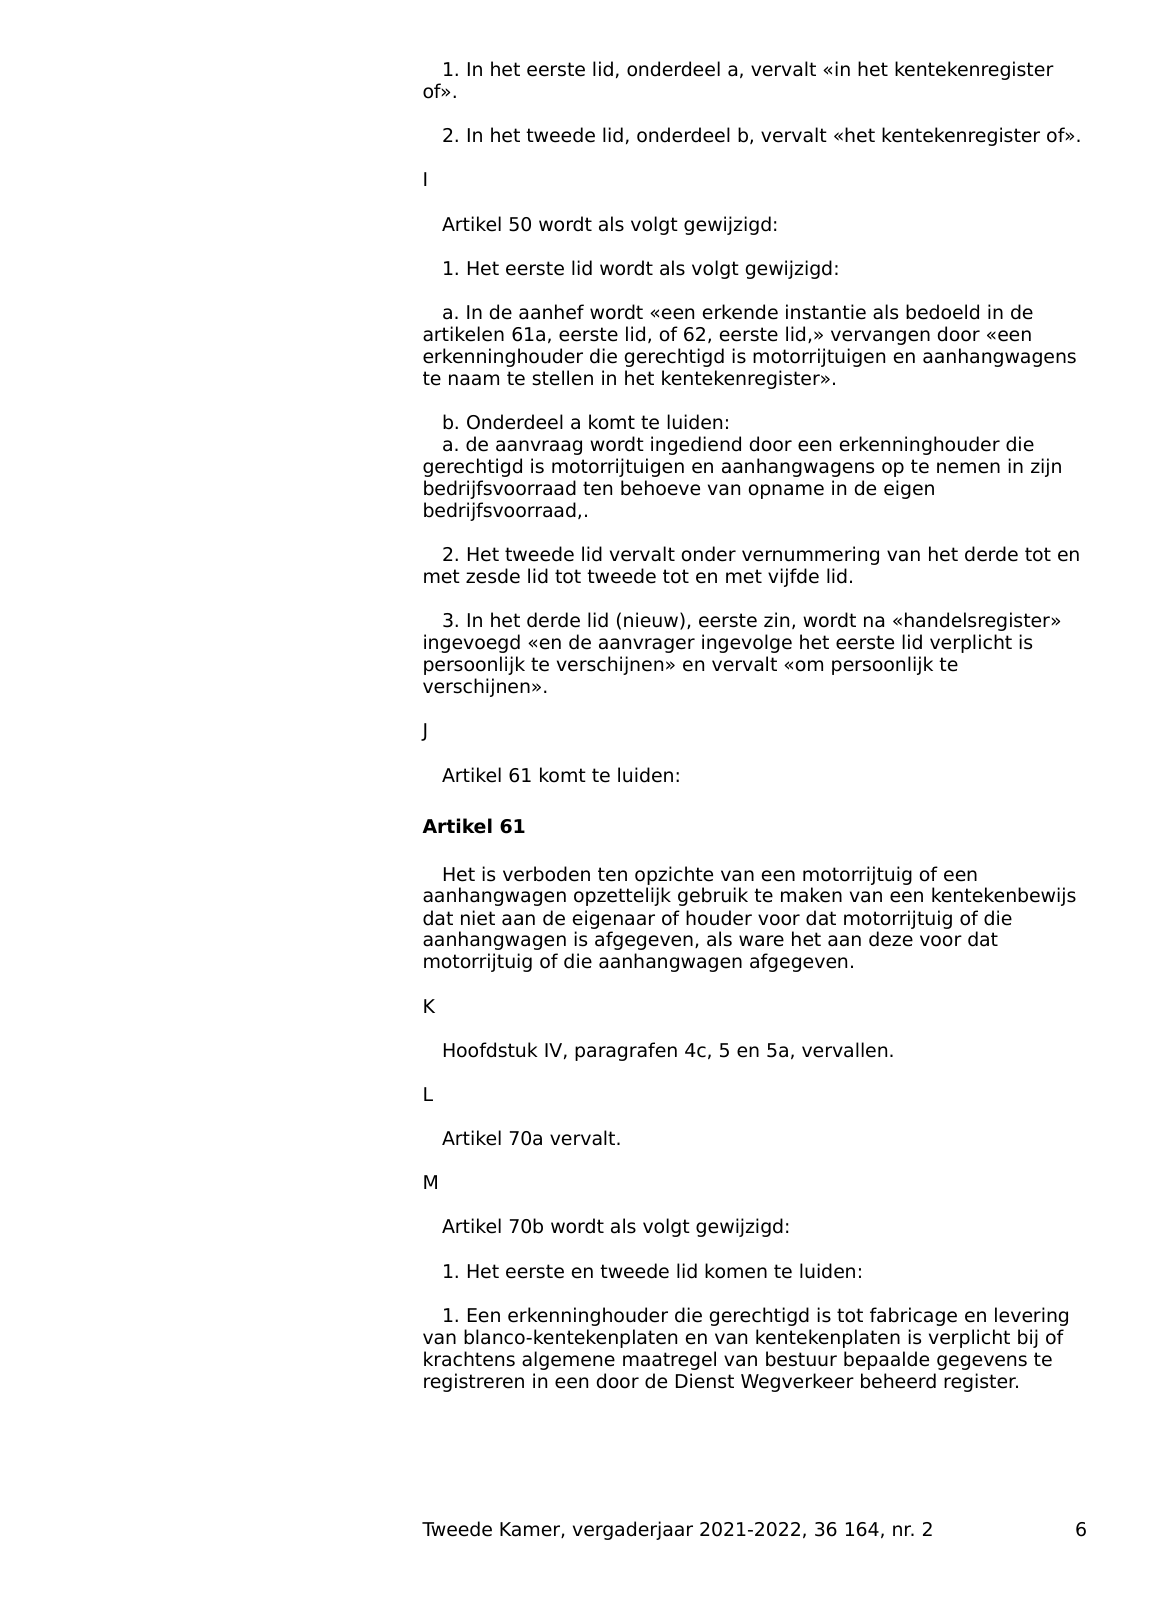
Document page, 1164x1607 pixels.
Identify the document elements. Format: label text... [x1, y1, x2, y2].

subtitle Artikel 61 [422, 816, 1087, 838]
text 3. In het derde lid (nieuw), eerste zin, wordt na «handelsregister» ingevoegd «en de aanvrager ingevolge het eerste lid verplicht is persoonlijk te verschijnen» en vervalt «om persoonlijk te verschijnen». [422, 610, 1087, 698]
text 1. Een erkenninghouder die gerechtigd is tot fabricage en levering van blanco-kentekenplaten en van kentekenplaten is verplicht bij of krachtens algemene maatregel van bestuur bepaalde gegevens te registreren in een door de Dienst Wegverkeer beheerd register. [422, 1305, 1087, 1393]
text b. Onderdeel a komt te luiden: [422, 412, 1087, 434]
text J [422, 720, 1087, 742]
text Artikel 61 komt te luiden: [422, 764, 1087, 786]
text a. In de aanhef wordt «een erkende instantie als bedoeld in de artikelen 61a, eerste lid, of 62, eerste lid,» vervangen door «een erkenninghouder die gerechtigd is motorrijtuigen en aanhangwagens te naam te stellen in het kentekenregister». [422, 302, 1087, 390]
text 2. Het tweede lid vervalt onder vernummering van het derde tot en met zesde lid tot tweede tot en met vijfde lid. [422, 544, 1087, 588]
text a. de aanvraag wordt ingediend door een erkenninghouder die gerechtigd is motorrijtuigen en aanhangwagens op te nemen in zijn bedrijfsvoorraad ten behoeve van opname in de eigen bedrijfsvoorraad,. [422, 434, 1087, 522]
text 1. Het eerste lid wordt als volgt gewijzigd: [422, 258, 1087, 280]
text I [422, 169, 1087, 191]
text Artikel 70b wordt als volgt gewijzigd: [422, 1216, 1087, 1238]
text Hoofdstuk IV, paragrafen 4c, 5 en 5a, vervallen. [422, 1040, 1087, 1062]
text 1. Het eerste en tweede lid komen te luiden: [422, 1261, 1087, 1282]
text K [422, 996, 1087, 1017]
text 1. In het eerste lid, onderdeel a, vervalt «in het kentekenregister of». [422, 59, 1087, 103]
text 2. In het tweede lid, onderdeel b, vervalt «het kentekenregister of». [422, 125, 1087, 147]
text Het is verboden ten opzichte van een motorrijtuig of een aanhangwagen opzettelijk gebruik te maken van een kentekenbewijs dat niet aan de eigenaar of houder voor dat motorrijtuig of die aanhangwagen is afgegeven, als ware het aan deze voor dat motorrijtuig of die aanhangwagen afgegeven. [422, 863, 1087, 973]
text Artikel 70a vervalt. [422, 1128, 1087, 1150]
text Artikel 50 wordt als volgt gewijzigd: [422, 213, 1087, 236]
text M [422, 1172, 1087, 1194]
text L [422, 1084, 1087, 1106]
